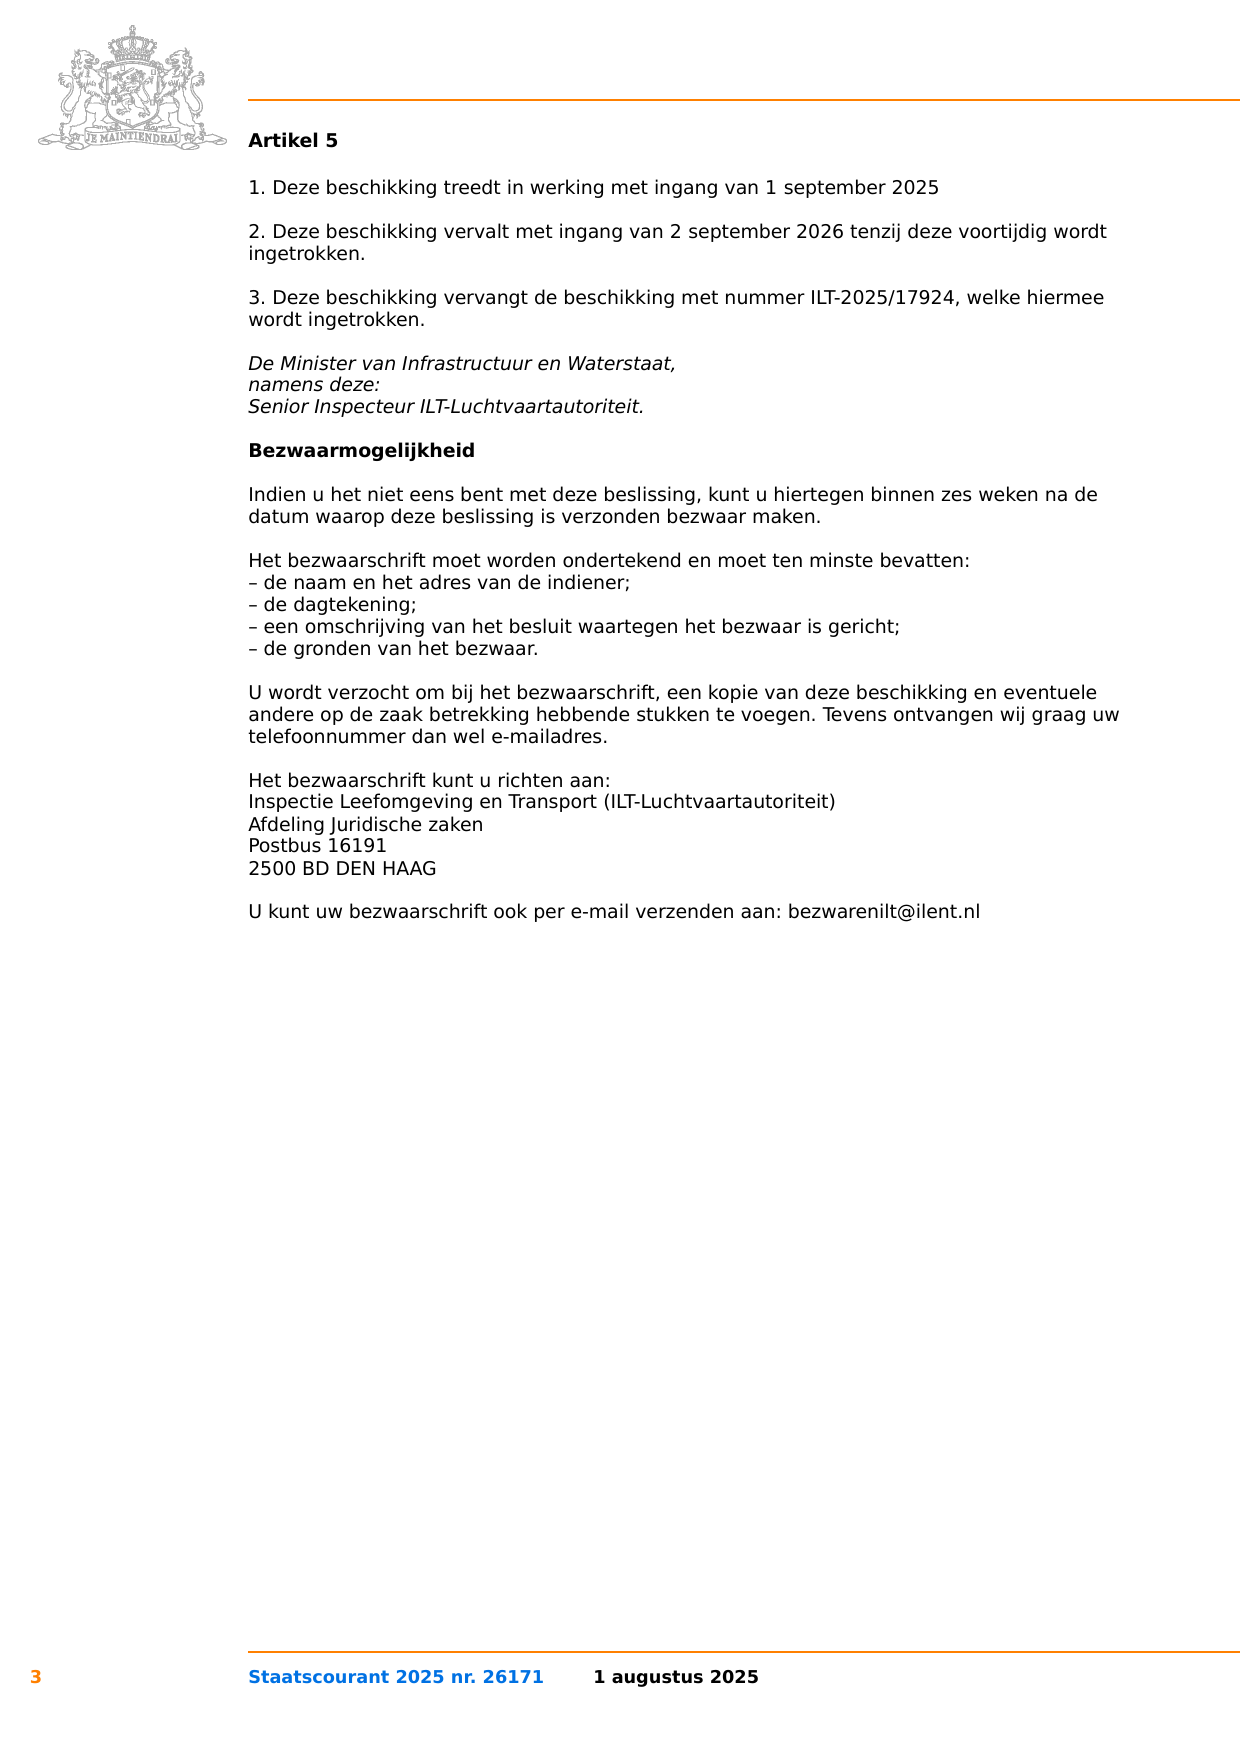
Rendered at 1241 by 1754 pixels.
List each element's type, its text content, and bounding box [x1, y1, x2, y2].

text 2500 BD DEN HAAG [248, 857, 1163, 879]
text Het bezwaarschrift moet worden ondertekend en moet ten minste bevatten: [248, 550, 1163, 572]
text 1. Deze beschikking treedt in werking met ingang van 1 september 2025 [248, 177, 1163, 199]
text – een omschrijving van het besluit waartegen het bezwaar is gericht; [248, 616, 1163, 638]
text Bezwaarmogelijkheid [248, 440, 1163, 462]
text Inspectie Leefomgeving en Transport (ILT-Luchtvaartautoriteit) [248, 791, 1163, 813]
text 2. Deze beschikking vervalt met ingang van 2 september 2026 tenzij deze voortijdig wordt ingetrokken. [248, 221, 1163, 265]
text 3. Deze beschikking vervangt de beschikking met nummer ILT-2025/17924, welke hiermee wordt ingetrokken. [248, 287, 1163, 331]
text Postbus 16191 [248, 835, 1163, 857]
subtitle Artikel 5 [248, 130, 1163, 152]
text U wordt verzocht om bij het bezwaarschrift, een kopie van deze beschikking en eventuele andere op de zaak betrekking hebbende stukken te voegen. Tevens ontvangen wij graag uw telefoonnummer dan wel e-mailadres. [248, 682, 1163, 748]
text – de naam en het adres van de indiener; [248, 572, 1163, 594]
text – de gronden van het bezwaar. [248, 638, 1163, 660]
text – de dagtekening; [248, 594, 1163, 616]
text Indien u het niet eens bent met deze beslissing, kunt u hiertegen binnen zes weken na de datum waarop deze beslissing is verzonden bezwaar maken. [248, 484, 1163, 528]
text Afdeling Juridische zaken [248, 813, 1163, 835]
picture [38, 25, 227, 150]
text Het bezwaarschrift kunt u richten aan: [248, 769, 1163, 791]
text U kunt uw bezwaarschrift ook per e-mail verzenden aan: bezwarenilt@ilent.nl [248, 901, 1163, 923]
text De Minister van Infrastructuur en Waterstaat, namens deze: Senior Inspecteur ILT-Luchtvaartautoriteit. [248, 352, 1163, 418]
